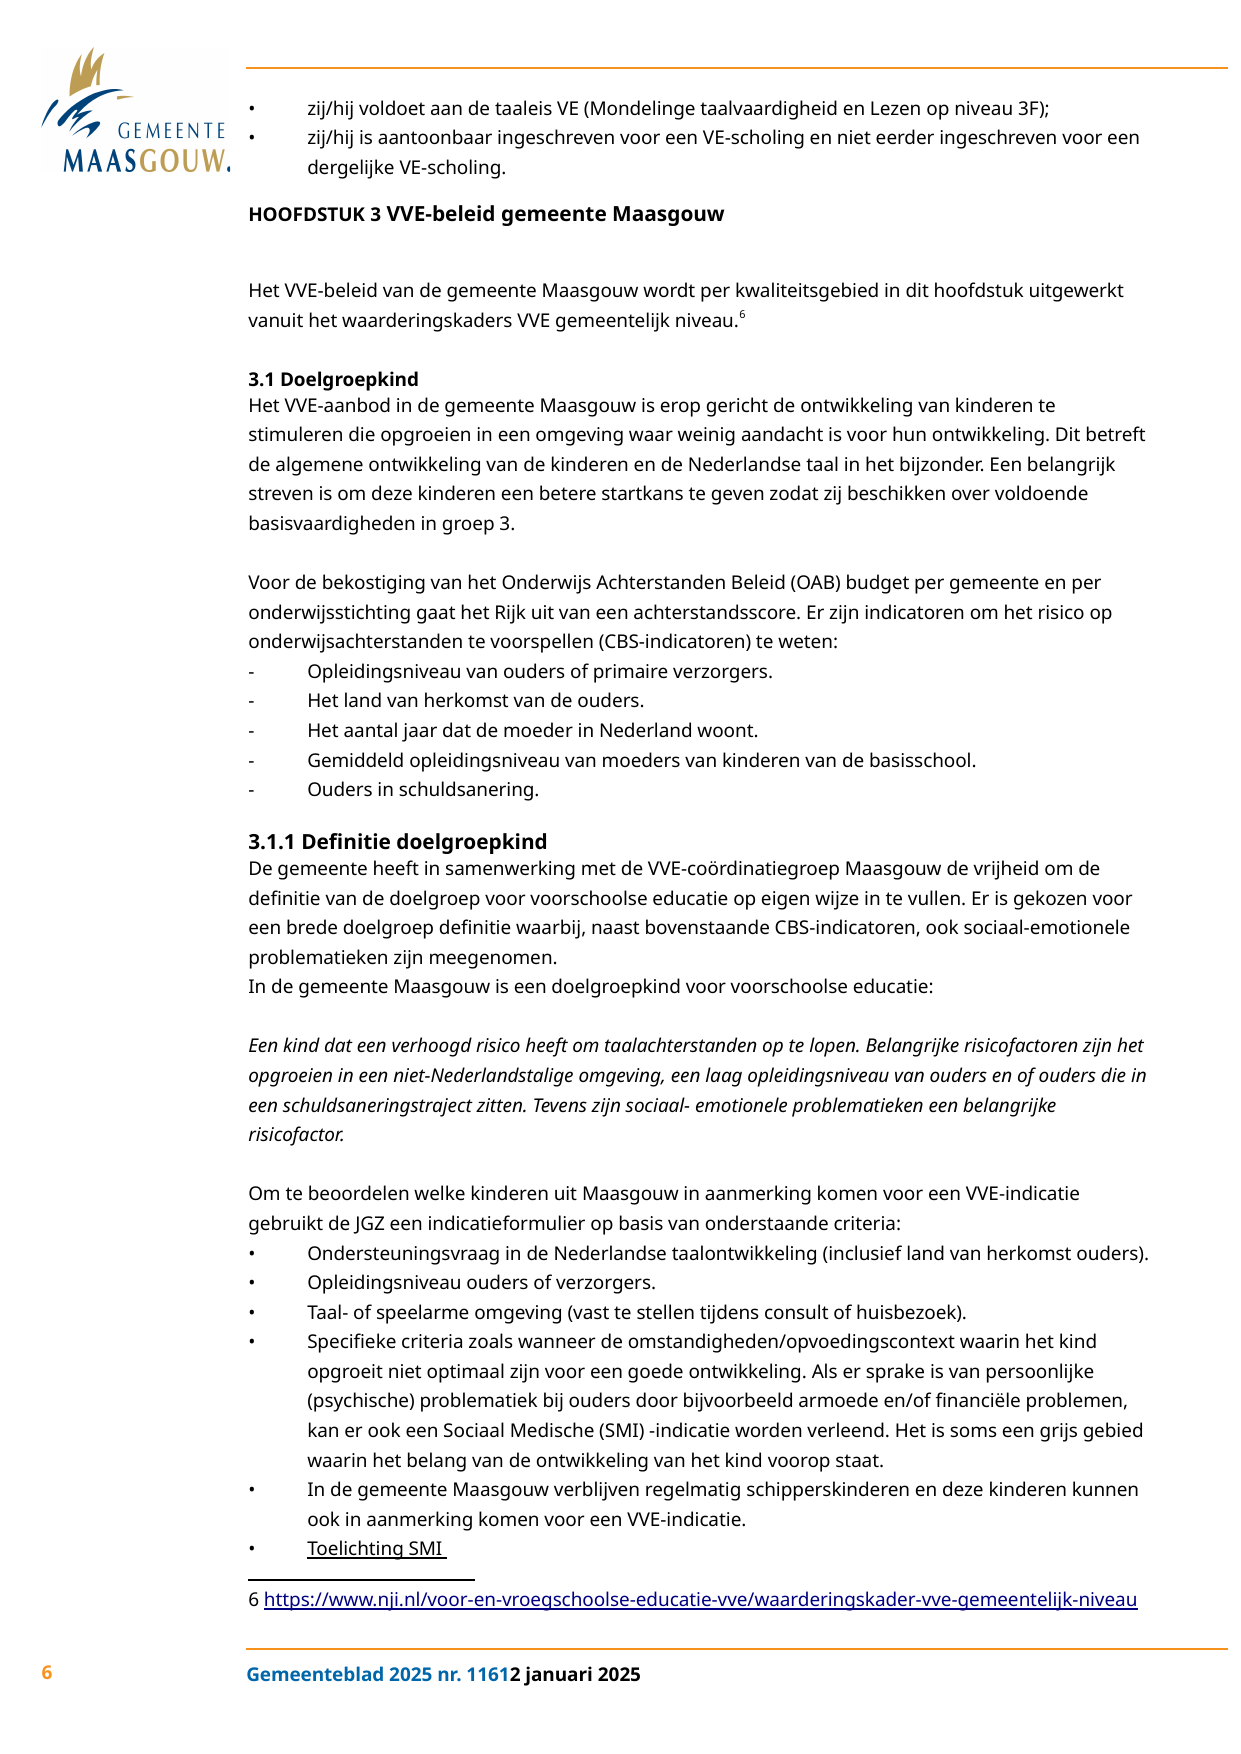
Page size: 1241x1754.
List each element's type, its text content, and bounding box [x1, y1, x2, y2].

list Opleidingsniveau ouders of verzorgers. [248, 1269, 1152, 1295]
text Om te beoordelen welke kinderen uit Maasgouw in aanmerking komen voor een VVE-indicatie gebruikt de JGZ een indicatieformulier op basis van onderstaande criteria: [248, 1181, 1152, 1236]
text Het VVE-aanbod in de gemeente Maasgouw is erop gericht de ontwikkeling van kinderen te stimuleren die opgroeien in een omgeving waar weinig aandacht is voor hun ontwikkeling. Dit betreft de algemene ontwikkeling van de kinderen en de Nederlandse taal in het bijzonder. Een belangrijk streven is om deze kinderen een betere startkans te geven zodat zij beschikken over voldoende basisvaardigheden in groep 3. [248, 392, 1152, 536]
list Gemiddeld opleidingsniveau van moeders van kinderen van de basisschool. [248, 747, 1152, 772]
list In de gemeente Maasgouw verblijven regelmatig schipperskinderen en deze kinderen kunnen ook in aanmerking komen voor een VVE-indicatie. [248, 1476, 1152, 1532]
list Het aantal jaar dat de moeder in Nederland woont. [248, 717, 1152, 743]
list zij/hij is aantoonbaar ingeschreven voor een VE-scholing en niet eerder ingeschreven voor een dergelijke VE-scholing. [248, 124, 1152, 180]
list Toelichting SMI [248, 1536, 1152, 1561]
text Een kind dat een verhoogd risico heeft om taalachterstanden op te lopen. Belangrijke risicofactoren zijn het opgroeien in een niet-Nederlandstalige omgeving, een laag opleidingsniveau van ouders en of ouders die in een schuldsaneringstraject zitten. Tevens zijn sociaal- emotionele problematieken een belangrijke risicofactor. [248, 1033, 1152, 1147]
list Ouders in schuldsanering. [248, 776, 1152, 802]
text Voor de bekostiging van het Onderwijs Achterstanden Beleid (OAB) budget per gemeente en per onderwijsstichting gaat het Rijk uit van een achterstandsscore. Er zijn indicatoren om het risico op onderwijsachterstanden te voorspellen (CBS-indicatoren) te weten: [248, 569, 1152, 654]
text De gemeente heeft in samenwerking met de VVE-coördinatiegroep Maasgouw de vrijheid om de definitie van de doelgroep voor voorschoolse educatie op eigen wijze in te vullen. Er is gekozen voor een brede doelgroep definitie waarbij, naast bovenstaande CBS-indicatoren, ook sociaal-emotionele problematieken zijn meegenomen. [248, 855, 1152, 970]
list Taal- of speelarme omgeving (vast te stellen tijdens consult of huisbezoek). [248, 1299, 1152, 1325]
text https://www.nji.nl/voor-en-vroegschoolse-educatie-vve/waarderingskader-vve-gemeentelijk-niveau [248, 1586, 1152, 1612]
list Het land van herkomst van de ouders. [248, 688, 1152, 713]
text In de gemeente Maasgouw is een doelgroepkind voor voorschoolse educatie: [248, 973, 1152, 999]
text Het VVE-beleid van de gemeente Maasgouw wordt per kwaliteitsgebied in dit hoofdstuk uitgewerkt vanuit het waarderingskaders VVE gemeentelijk niveau. [248, 277, 1152, 333]
list zij/hij voldoet aan de taaleis VE (Mondelinge taalvaardigheid en Lezen op niveau 3F); [248, 95, 1152, 121]
list Opleidingsniveau van ouders of primaire verzorgers. [248, 658, 1152, 684]
text 3.1 Doelgroepkind [248, 366, 1152, 392]
text 3.1.1 Definitie doelgroepkind [248, 827, 1152, 855]
list Specifieke criteria zoals wanneer de omstandigheden/opvoedingscontext waarin het kind opgroeit niet optimaal zijn voor een goede ontwikkeling. Als er sprake is van persoonlijke (psychische) problematiek bij ouders door bijvoorbeeld armoede en/of financiële problemen, kan er ook een Sociaal Medische (SMI) -indicatie worden verleend. Het is soms een grijs gebied waarin het belang van de ontwikkeling van het kind voorop staat. [248, 1328, 1152, 1473]
list Ondersteuningsvraag in de Nederlandse taalontwikkeling (inclusief land van herkomst ouders). [248, 1240, 1152, 1266]
picture [41, 47, 231, 172]
text HOOFDSTUK 3 VVE-beleid gemeente Maasgouw [248, 199, 1152, 228]
